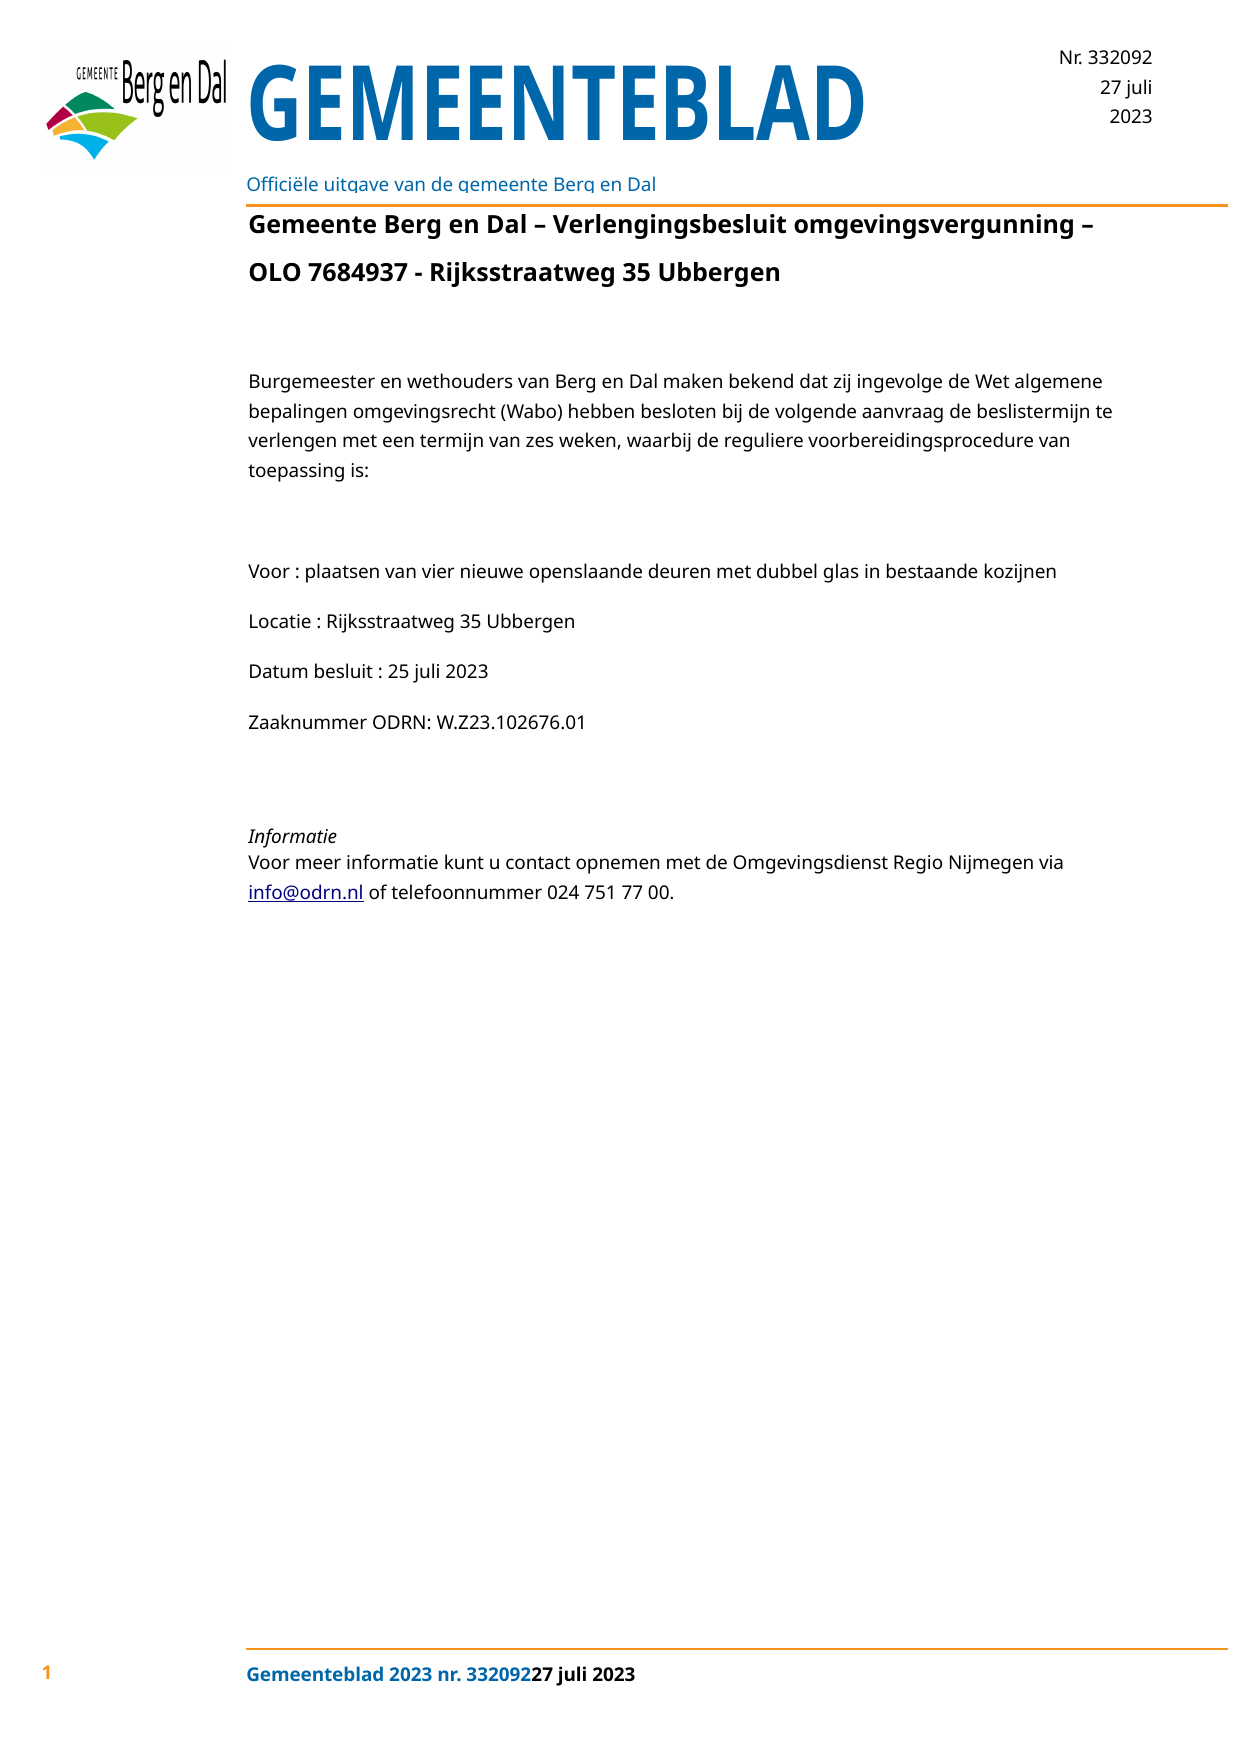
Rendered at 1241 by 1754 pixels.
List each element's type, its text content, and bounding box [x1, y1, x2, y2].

text Gemeente Berg en Dal – Verlengingsbesluit omgevingsvergunning – OLO 7684937 - Rijksstraatweg 35 Ubbergen [248, 207, 1152, 288]
text Locatie : Rijksstraatweg 35 Ubbergen [248, 608, 1152, 634]
text Voor : plaatsen van vier nieuwe openslaande deuren met dubbel glas in bestaande kozijnen [248, 558, 1152, 584]
text Zaaknummer ODRN: W.Z23.102676.01 [248, 709, 1152, 735]
picture [41, 47, 231, 172]
text Informatie [248, 823, 1152, 849]
text Voor meer informatie kunt u contact opnemen met de Omgevingsdienst Regio Nijmegen via info@odrn.nl of telefoonnummer 024 751 77 00. [248, 849, 1152, 904]
text Burgemeester en wethouders van Berg en Dal maken bekend dat zij ingevolge de Wet algemene bepalingen omgevingsrecht (Wabo) hebben besloten bij de volgende aanvraag de beslistermijn te verlengen met een termijn van zes weken, waarbij de reguliere voorbereidingsprocedure van toepassing is: [248, 368, 1152, 483]
text Datum besluit : 25 juli 2023 [248, 659, 1152, 684]
